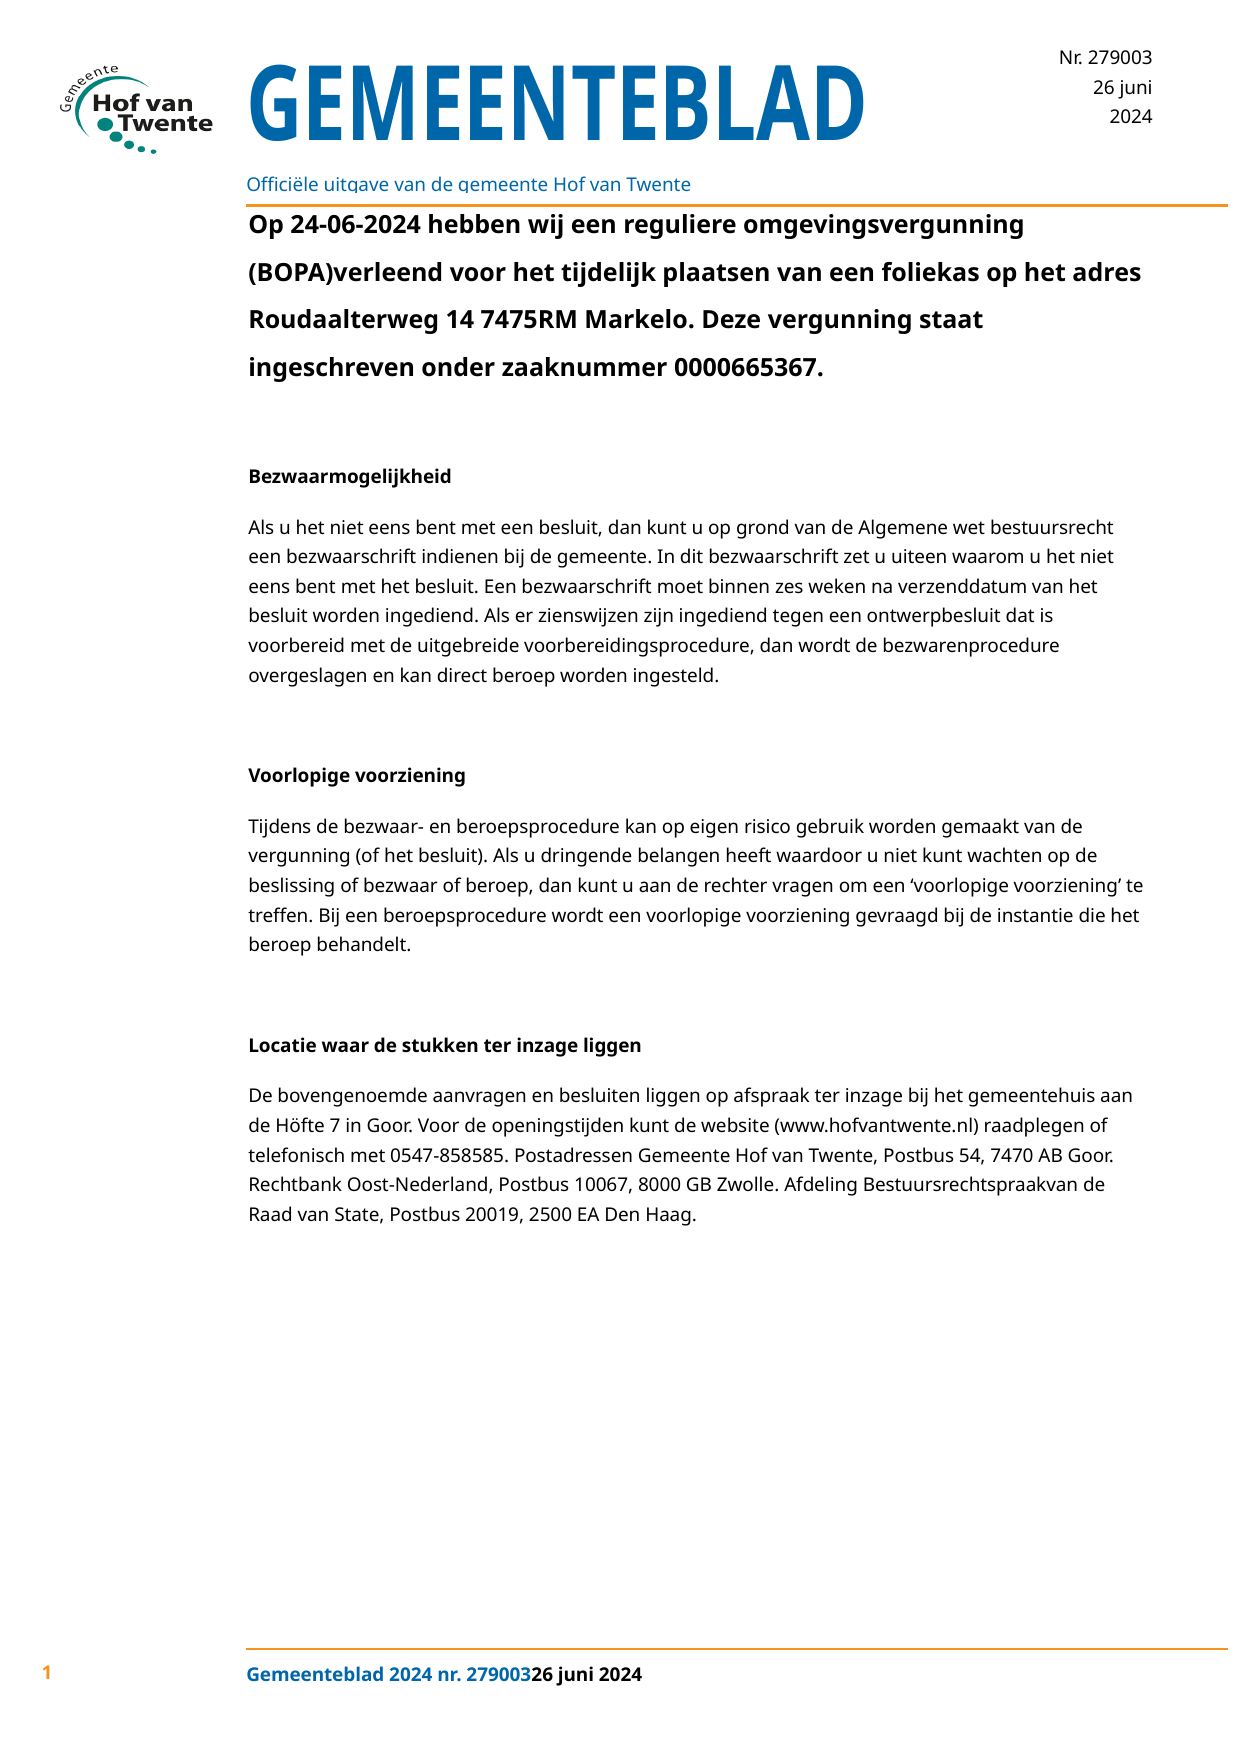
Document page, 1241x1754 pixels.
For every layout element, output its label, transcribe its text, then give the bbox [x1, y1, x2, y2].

text Voorlopige voorziening [248, 763, 1152, 788]
text Op 24-06-2024 hebben wij een reguliere omgevingsvergunning (BOPA)verleend voor het tijdelijk plaatsen van een foliekas op het adres Roudaalterweg 14 7475RM Markelo. Deze vergunning staat ingeschreven onder zaaknummer 0000665367. [248, 207, 1152, 384]
text Bezwaarmogelijkheid [248, 463, 1152, 489]
text De bovengenoemde aanvragen en besluiten liggen op afspraak ter inzage bij het gemeentehuis aan de Höfte 7 in Goor. Voor de openingstijden kunt de website (www.hofvantwente.nl) raadplegen of telefonisch met 0547-858585. Postadressen Gemeente Hof van Twente, Postbus 54, 7470 AB Goor. Rechtbank Oost-Nederland, Postbus 10067, 8000 GB Zwolle. Afdeling Bestuursrechtspraakvan de Raad van State, Postbus 20019, 2500 EA Den Haag. [248, 1083, 1152, 1227]
text Als u het niet eens bent met een besluit, dan kunt u op grond van de Algemene wet bestuursrecht een bezwaarschrift indienen bij de gemeente. In dit bezwaarschrift zet u uiteen waarom u het niet eens bent met het besluit. Een bezwaarschrift moet binnen zes weken na verzenddatum van het besluit worden ingediend. Als er zienswijzen zijn ingediend tegen een ontwerpbesluit dat is voorbereid met de uitgebreide voorbereidingsprocedure, dan wordt de bezwarenprocedure overgeslagen en kan direct beroep worden ingesteld. [248, 514, 1152, 688]
text Locatie waar de stukken ter inzage liggen [248, 1032, 1152, 1058]
text Tijdens de bezwaar- en beroepsprocedure kan op eigen risico gebruik worden gemaakt van de vergunning (of het besluit). Als u dringende belangen heeft waardoor u niet kunt wachten op de beslissing of bezwaar of beroep, dan kunt u aan de rechter vragen om een ‘voorlopige voorziening’ te treffen. Bij een beroepsprocedure wordt een voorlopige voorziening gevraagd bij de instantie die het beroep behandelt. [248, 813, 1152, 957]
picture [41, 47, 231, 172]
